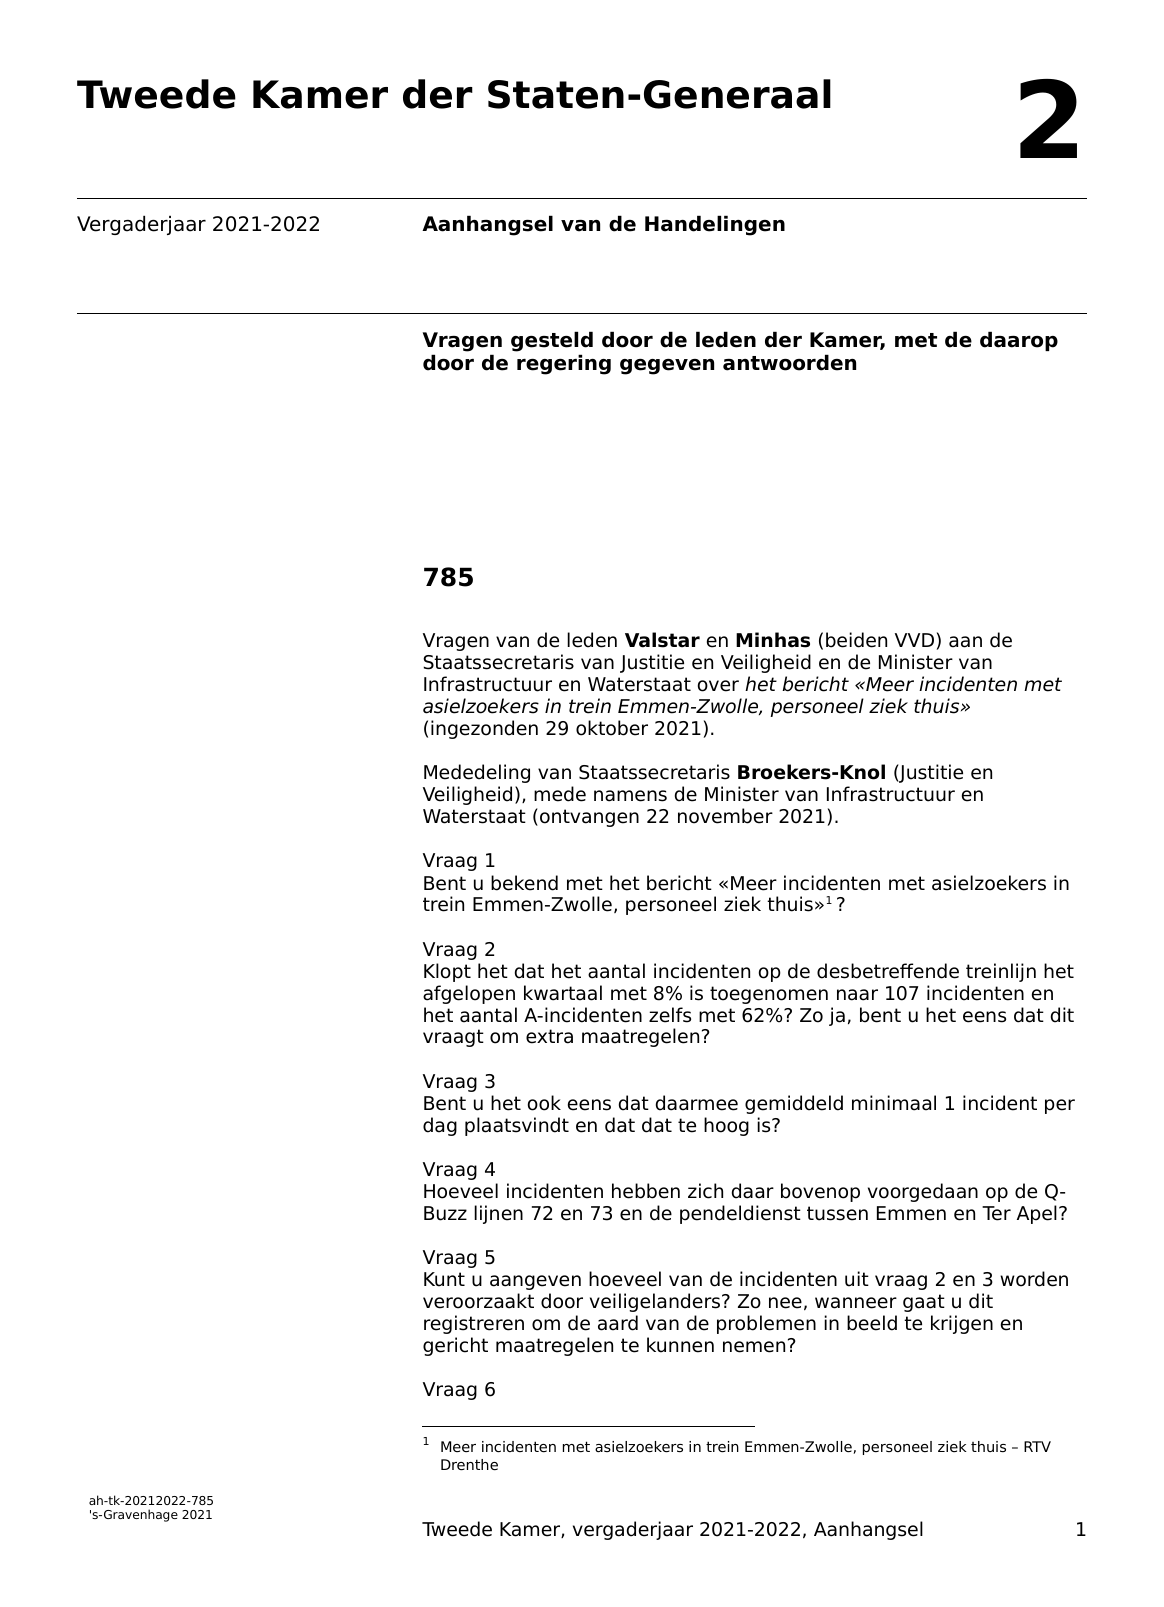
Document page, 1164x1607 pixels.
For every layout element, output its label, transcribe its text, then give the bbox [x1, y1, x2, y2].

text 785 [422, 563, 1087, 592]
text 's-Gravenhage 2021 [88, 1508, 323, 1522]
text Vragen van de leden Valstar en Minhas (beiden VVD) aan de Staatssecretaris van Justitie en Veiligheid en de Minister van Infrastructuur en Waterstaat over het bericht «Meer incidenten met asielzoekers in trein Emmen-Zwolle, personeel ziek thuis» (ingezonden 29 oktober 2021). [422, 630, 1087, 740]
text Vraag 4 [422, 1159, 1087, 1181]
table_cell Aanhangsel van de Handelingen [422, 199, 1087, 313]
text Bent u bekend met het bericht «Meer incidenten met asielzoekers in trein Emmen-Zwolle, personeel ziek thuis»? [422, 872, 1087, 916]
table_header Tweede Kamer der Staten-Generaal [77, 59, 886, 198]
text Vraag 1 [422, 850, 1087, 872]
table_cell Vergaderjaar 2021-2022 [77, 199, 422, 313]
table_cell [77, 314, 422, 375]
text Vraag 6 [422, 1379, 1087, 1401]
text Hoeveel incidenten hebben zich daar bovenop voorgedaan op de Q-Buzz lijnen 72 en 73 en de pendeldienst tussen Emmen en Ter Apel? [422, 1181, 1087, 1225]
text Vraag 5 [422, 1247, 1087, 1269]
text Kunt u aangeven hoeveel van de incidenten uit vraag 2 en 3 worden veroorzaakt door veiligelanders? Zo nee, wanneer gaat u dit registreren om de aard van de problemen in beeld te krijgen en gericht maatregelen te kunnen nemen? [422, 1269, 1087, 1357]
table_header 2 [886, 59, 1087, 198]
table_cell Vragen gesteld door de leden der Kamer, met de daarop door de regering gegeven antwoorden [422, 314, 1087, 375]
text ah-tk-20212022-785 [88, 1494, 323, 1508]
text Vraag 3 [422, 1071, 1087, 1093]
text Vraag 2 [422, 938, 1087, 961]
text Meer incidenten met asielzoekers in trein Emmen-Zwolle, personeel ziek thuis – RTV Drenthe [422, 1435, 1087, 1474]
text Bent u het ook eens dat daarmee gemiddeld minimaal 1 incident per dag plaatsvindt en dat dat te hoog is? [422, 1093, 1087, 1137]
text Mededeling van Staatssecretaris Broekers-Knol (Justitie en Veiligheid), mede namens de Minister van Infrastructuur en Waterstaat (ontvangen 22 november 2021). [422, 762, 1087, 828]
text Klopt het dat het aantal incidenten op de desbetreffende treinlijn het afgelopen kwartaal met 8% is toegenomen naar 107 incidenten en het aantal A-incidenten zelfs met 62%? Zo ja, bent u het eens dat dit vraagt om extra maatregelen? [422, 961, 1087, 1048]
